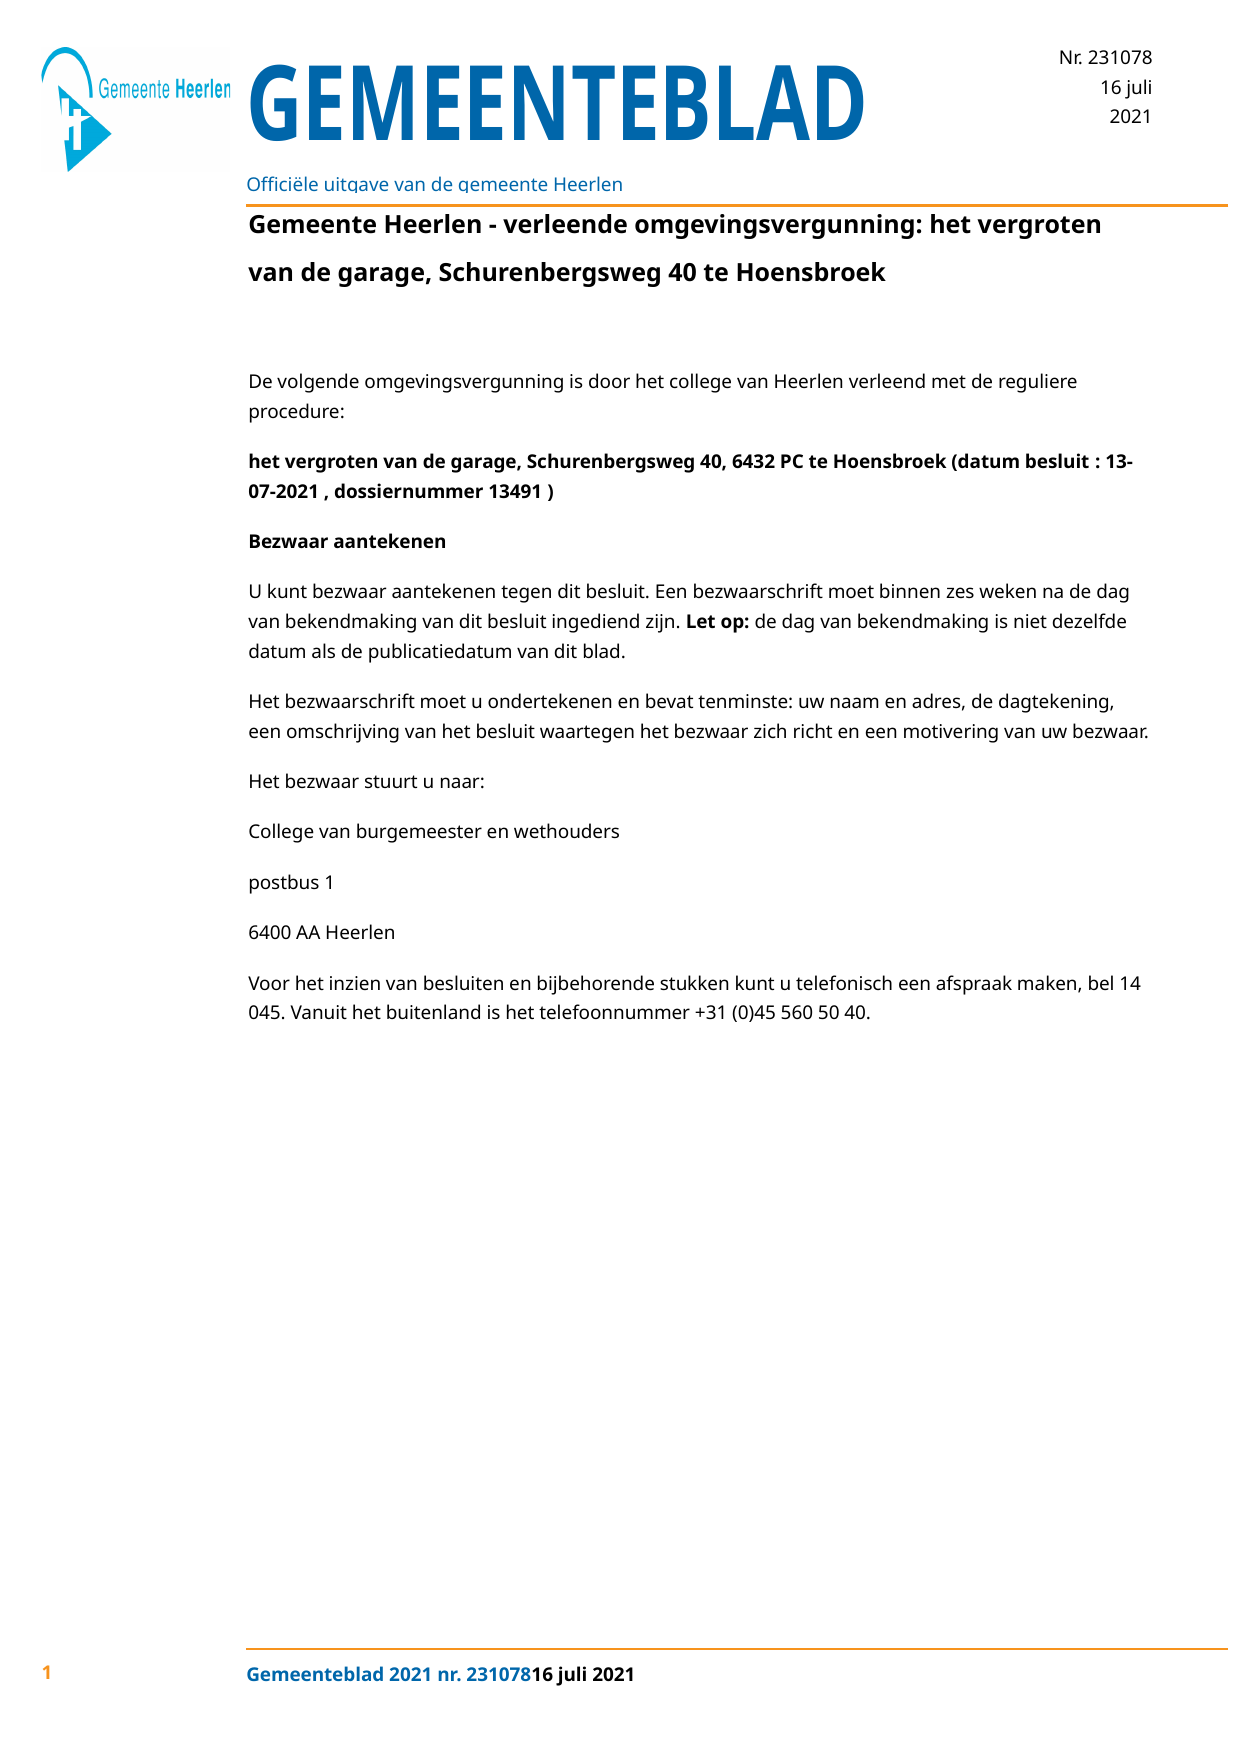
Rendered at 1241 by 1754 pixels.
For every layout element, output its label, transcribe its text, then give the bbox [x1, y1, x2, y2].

picture [41, 47, 59, 70]
text Het bezwaar stuurt u naar: [248, 768, 1152, 794]
text Gemeente Heerlen - verleende omgevingsvergunning: het vergroten van de garage, Schurenbergsweg 40 te Hoensbroek [248, 207, 1152, 288]
text het vergroten van de garage, Schurenbergsweg 40, 6432 PC te Hoensbroek (datum besluit : 13-07-2021 , dossiernummer 13491 ) [248, 448, 1152, 504]
picture [41, 47, 231, 172]
text postbus 1 [248, 869, 1152, 895]
text De volgende omgevingsvergunning is door het college van Heerlen verleend met de reguliere procedure: [248, 368, 1152, 424]
text Het bezwaarschrift moet u ondertekenen en bevat tenminste: uw naam en adres, de dagtekening, een omschrijving van het besluit waartegen het bezwaar zich richt en een motivering van uw bezwaar. [248, 688, 1152, 744]
text U kunt bezwaar aantekenen tegen dit besluit. Een bezwaarschrift moet binnen zes weken na de dag van bekendmaking van dit besluit ingediend zijn. Let op: de dag van bekendmaking is niet dezelfde datum als de publicatiedatum van dit blad. [248, 579, 1152, 664]
text College van burgemeester en wethouders [248, 819, 1152, 844]
text 6400 AA Heerlen [248, 919, 1152, 945]
text Bezwaar aantekenen [248, 528, 1152, 554]
text Voor het inzien van besluiten en bijbehorende stukken kunt u telefonisch een afspraak maken, bel 14 045. Vanuit het buitenland is het telefoonnummer +31 (0)45 560 50 40. [248, 970, 1152, 1025]
